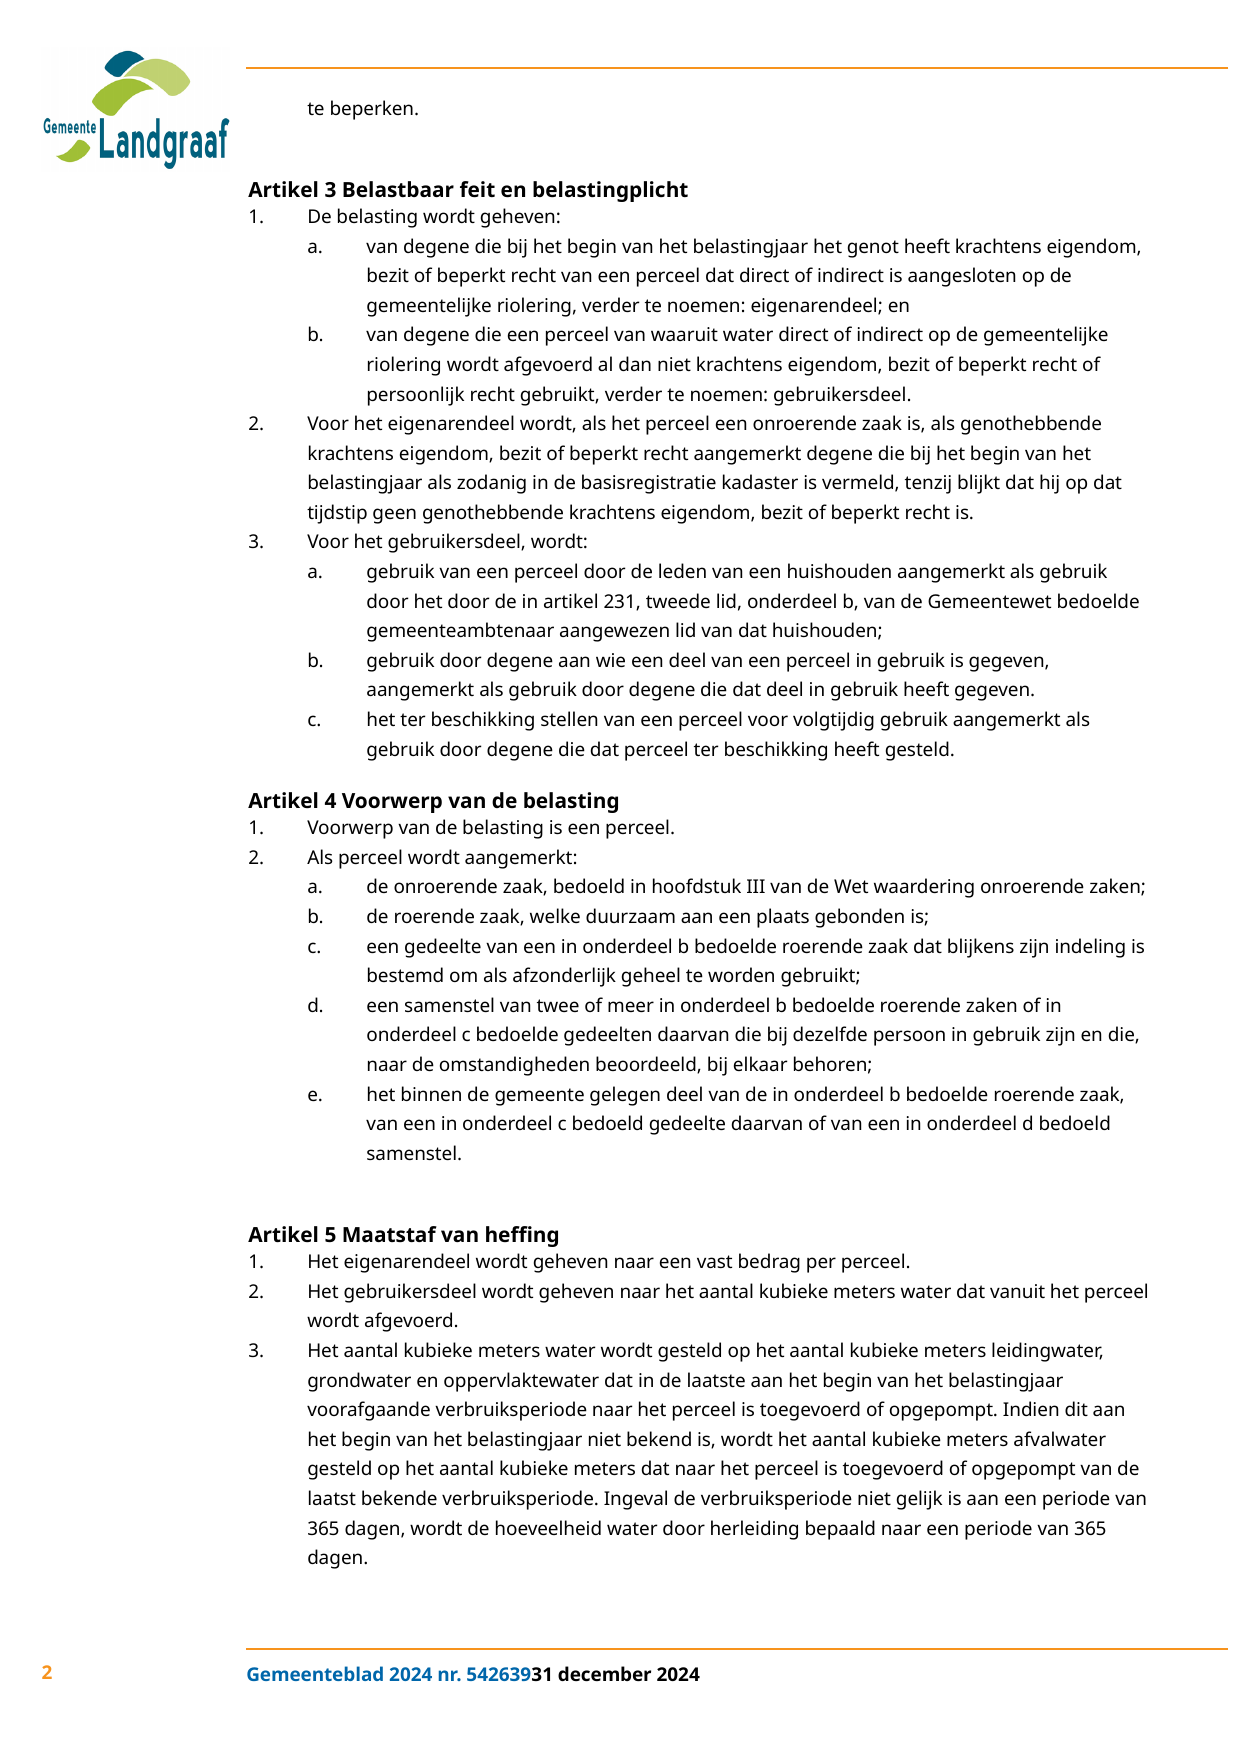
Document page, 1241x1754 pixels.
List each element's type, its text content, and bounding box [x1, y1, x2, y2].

list gebruik door degene aan wie een deel van een perceel in gebruik is gegeven, aangemerkt als gebruik door degene die dat deel in gebruik heeft gegeven. [307, 647, 1152, 702]
list een samenstel van twee of meer in onderdeel b bedoelde roerende zaken of in onderdeel c bedoelde gedeelten daarvan die bij dezelfde persoon in gebruik zijn en die, naar de omstandigheden beoordeeld, bij elkaar behoren; [307, 992, 1152, 1077]
list de roerende zaak, welke duurzaam aan een plaats gebonden is; [307, 903, 1152, 929]
list te beperken. [248, 95, 1152, 121]
list Voor het gebruikersdeel, wordt: [248, 529, 1152, 554]
text Artikel 4 Voorwerp van de belasting [248, 786, 1152, 814]
picture [41, 47, 231, 172]
list het ter beschikking stellen van een perceel voor volgtijdig gebruik aangemerkt als gebruik door degene die dat perceel ter beschikking heeft gesteld. [307, 706, 1152, 761]
list de onroerende zaak, bedoeld in hoofdstuk III van de Wet waardering onroerende zaken; [307, 874, 1152, 899]
list De belasting wordt geheven: [248, 203, 1152, 229]
list gebruik van een perceel door de leden van een huishouden aangemerkt als gebruik door het door de in artikel 231, tweede lid, onderdeel b, van de Gemeentewet bedoelde gemeenteambtenaar aangewezen lid van dat huishouden; [307, 558, 1152, 643]
list Als perceel wordt aangemerkt: [248, 844, 1152, 870]
list Het eigenarendeel wordt geheven naar een vast bedrag per perceel. [248, 1248, 1152, 1274]
list Het gebruikersdeel wordt geheven naar het aantal kubieke meters water dat vanuit het perceel wordt afgevoerd. [248, 1278, 1152, 1333]
text Artikel 5 Maatstaf van heffing [248, 1220, 1152, 1248]
list van degene die een perceel van waaruit water direct of indirect op de gemeentelijke riolering wordt afgevoerd al dan niet krachtens eigendom, bezit of beperkt recht of persoonlijk recht gebruikt, verder te noemen: gebruikersdeel. [307, 322, 1152, 406]
list het binnen de gemeente gelegen deel van de in onderdeel b bedoelde roerende zaak, van een in onderdeel c bedoeld gedeelte daarvan of van een in onderdeel d bedoeld samenstel. [307, 1081, 1152, 1166]
text Artikel 3 Belastbaar feit en belastingplicht [248, 175, 1152, 203]
list een gedeelte van een in onderdeel b bedoelde roerende zaak dat blijkens zijn indeling is bestemd om als afzonderlijk geheel te worden gebruikt; [307, 933, 1152, 988]
list Voor het eigenarendeel wordt, als het perceel een onroerende zaak is, als genothebbende krachtens eigendom, bezit of beperkt recht aangemerkt degene die bij het begin van het belastingjaar als zodanig in de basisregistratie kadaster is vermeld, tenzij blijkt dat hij op dat tijdstip geen genothebbende krachtens eigendom, bezit of beperkt recht is. [248, 410, 1152, 525]
list van degene die bij het begin van het belastingjaar het genot heeft krachtens eigendom, bezit of beperkt recht van een perceel dat direct of indirect is aangesloten op de gemeentelijke riolering, verder te noemen: eigenarendeel; en [307, 233, 1152, 318]
list Voorwerp van de belasting is een perceel. [248, 814, 1152, 840]
list Het aantal kubieke meters water wordt gesteld op het aantal kubieke meters leidingwater, grondwater en oppervlaktewater dat in de laatste aan het begin van het belastingjaar voorafgaande verbruiksperiode naar het perceel is toegevoerd of opgepompt. Indien dit aan het begin van het belastingjaar niet bekend is, wordt het aantal kubieke meters afvalwater gesteld op het aantal kubieke meters dat naar het perceel is toegevoerd of opgepompt van de laatst bekende verbruiksperiode. Ingeval de verbruiksperiode niet gelijk is aan een periode van 365 dagen, wordt de hoeveelheid water door herleiding bepaald naar een periode van 365 dagen. [248, 1337, 1152, 1570]
